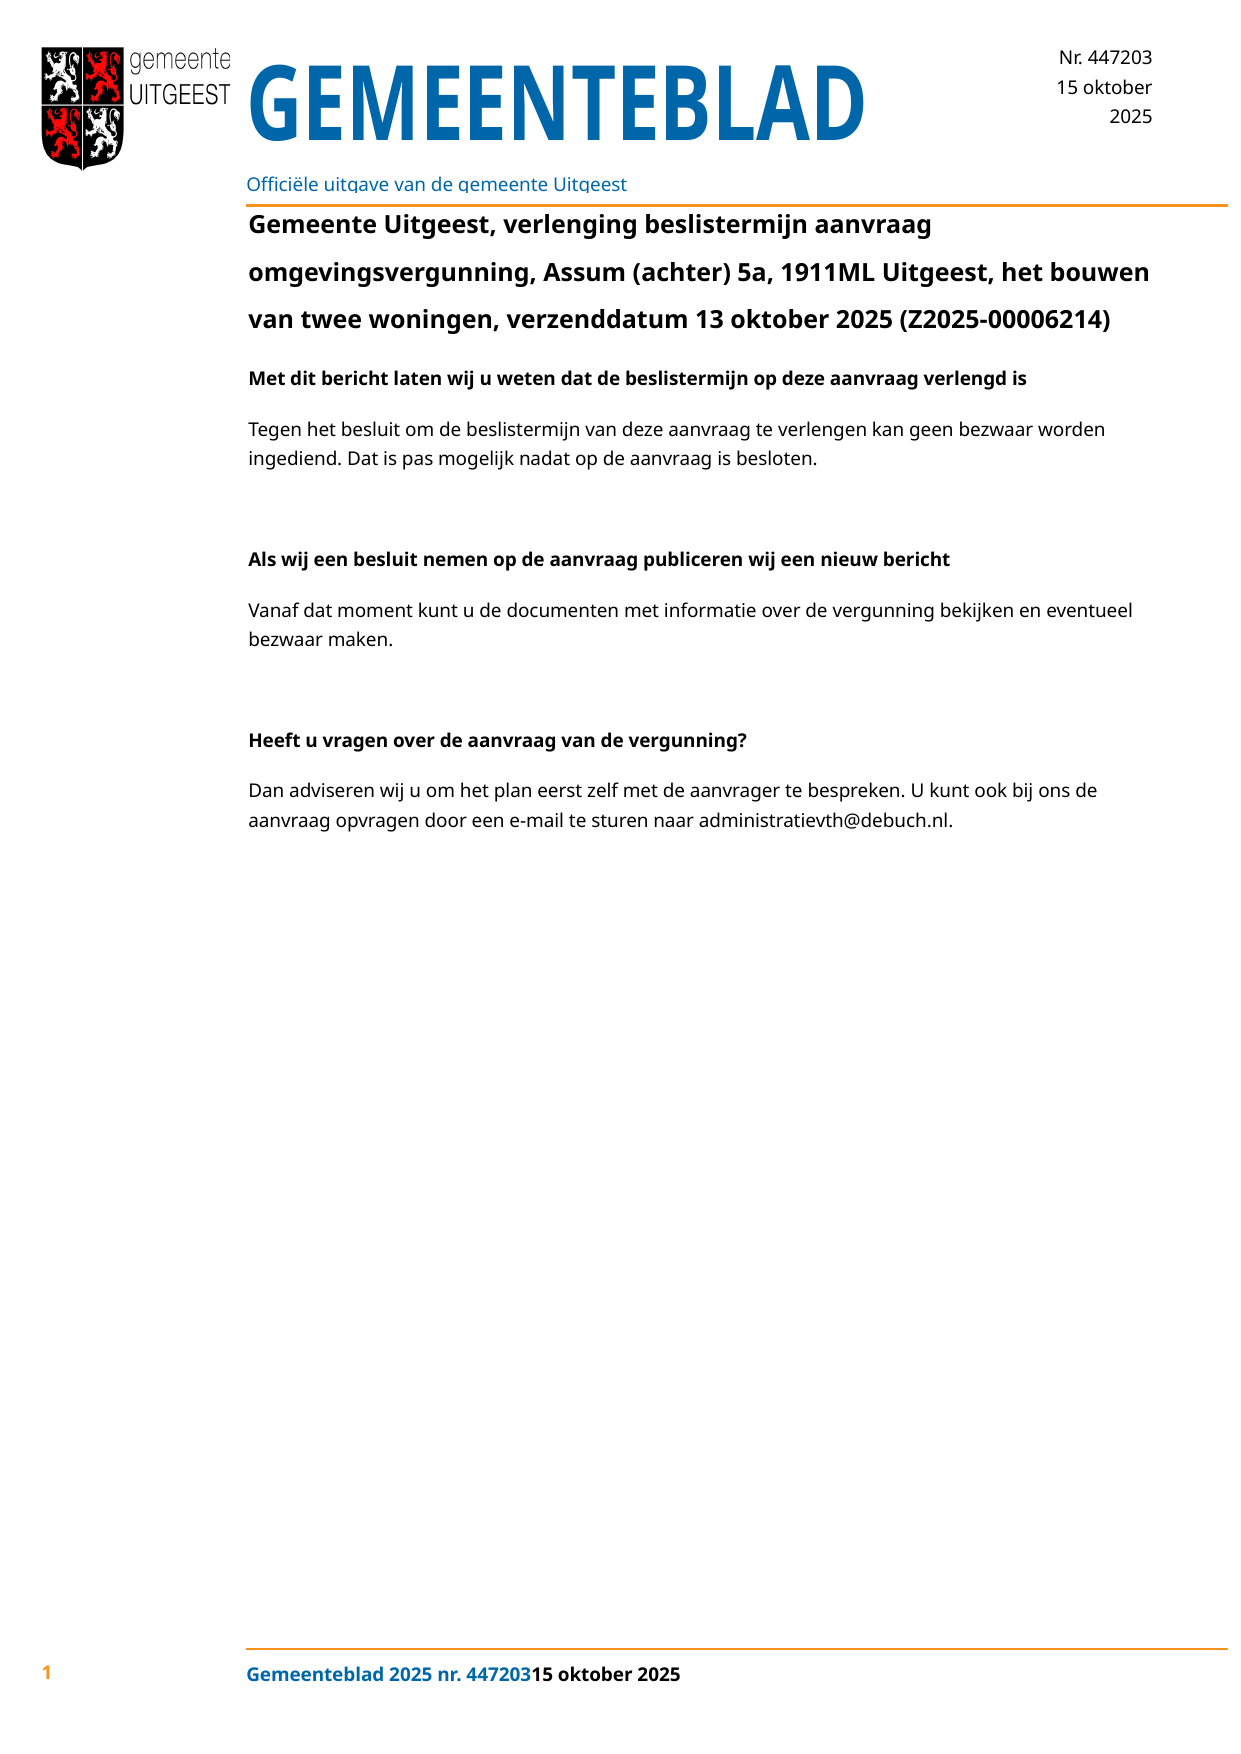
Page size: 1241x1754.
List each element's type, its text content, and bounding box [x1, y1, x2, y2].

text Vanaf dat moment kunt u de documenten met informatie over de vergunning bekijken en eventueel bezwaar maken. [248, 597, 1152, 652]
text Met dit bericht laten wij u weten dat de beslistermijn op deze aanvraag verlengd is [248, 366, 1152, 391]
text Dan adviseren wij u om het plan eerst zelf met de aanvrager te bespreken. U kunt ook bij ons de aanvraag opvragen door een e-mail te sturen naar administratievth@debuch.nl. [248, 778, 1152, 833]
text Heeft u vragen over de aanvraag van de vergunning? [248, 727, 1152, 753]
picture [41, 47, 231, 172]
text Gemeente Uitgeest, verlenging beslistermijn aanvraag omgevingsvergunning, Assum (achter) 5a, 1911ML Uitgeest, het bouwen van twee woningen, verzenddatum 13 oktober 2025 (Z2025-00006214) [248, 207, 1152, 336]
text Tegen het besluit om de beslistermijn van deze aanvraag te verlengen kan geen bezwaar worden ingediend. Dat is pas mogelijk nadat op de aanvraag is besloten. [248, 416, 1152, 471]
text Als wij een besluit nemen op de aanvraag publiceren wij een nieuw bericht [248, 546, 1152, 572]
